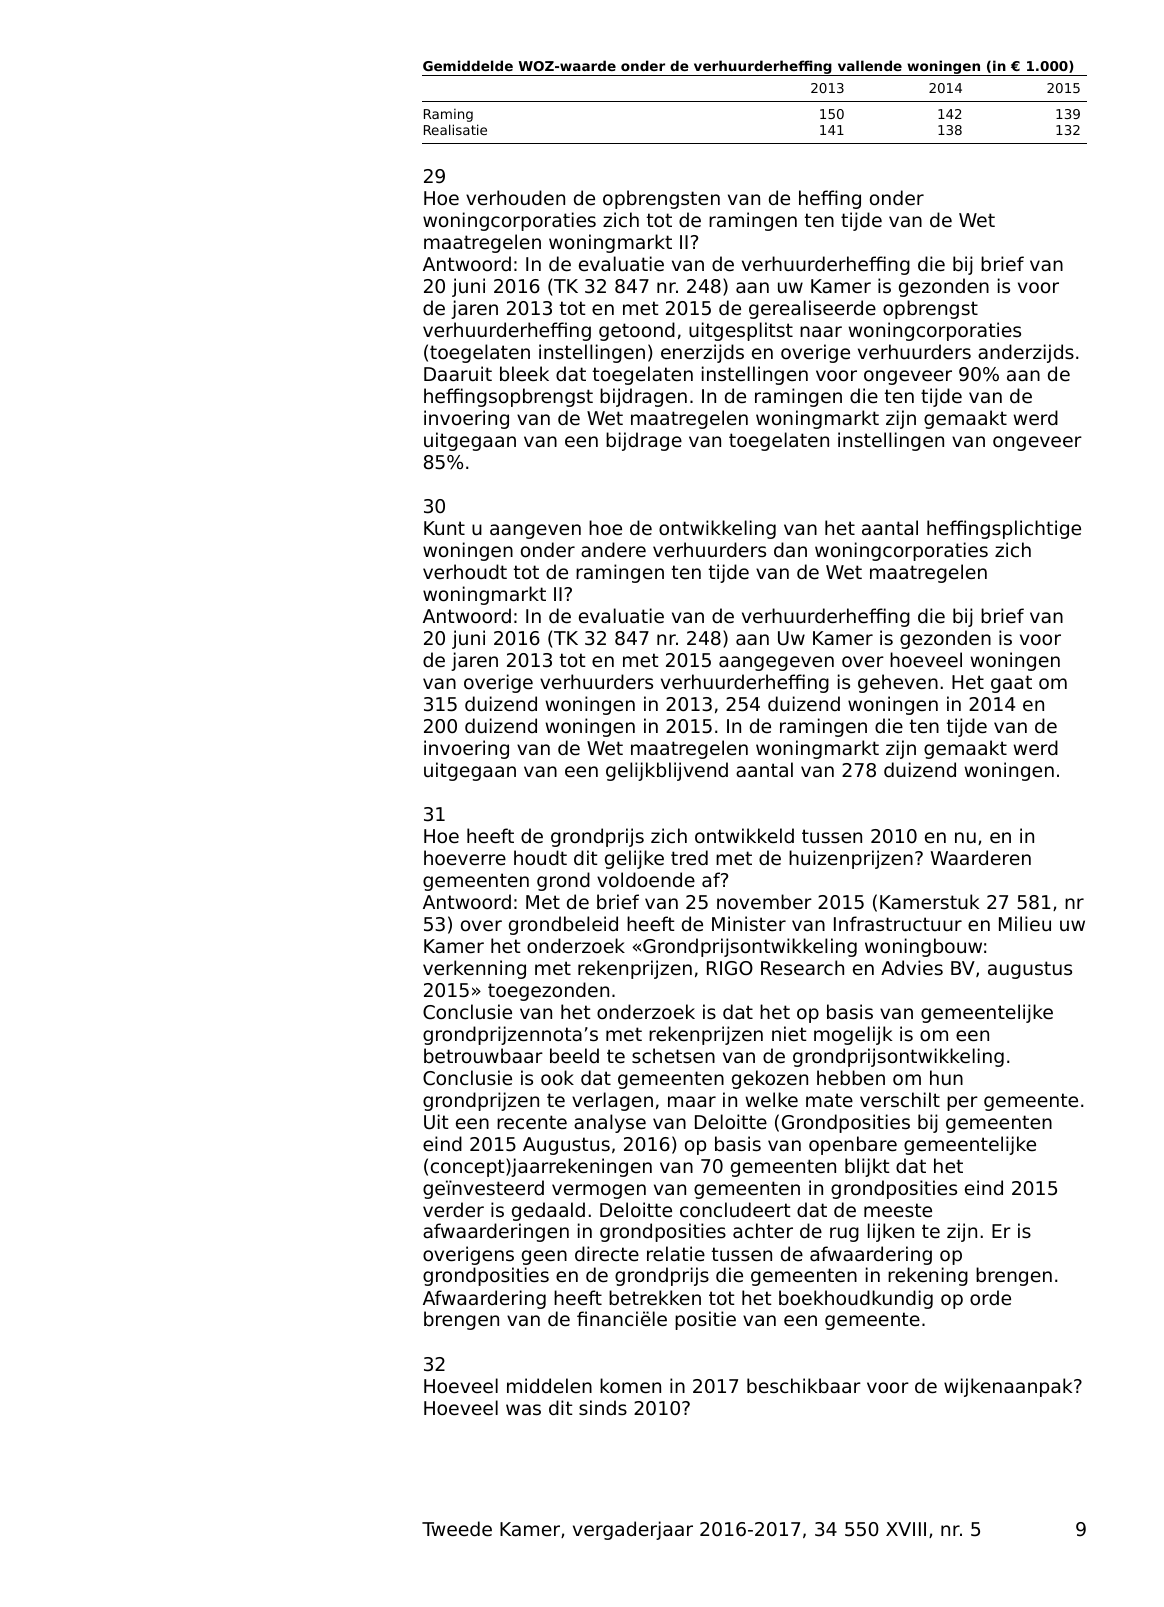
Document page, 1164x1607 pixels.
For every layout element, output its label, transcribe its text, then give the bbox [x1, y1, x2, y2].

table_cell 142 [850, 102, 968, 122]
text 31 [422, 804, 1087, 826]
text Hoe heeft de grondprijs zich ontwikkeld tussen 2010 en nu, en in hoeverre houdt dit gelijke tred met de huizenprijzen? Waarderen gemeenten grond voldoende af? [422, 826, 1087, 892]
text Antwoord: In de evaluatie van de verhuurderheffing die bij brief van 20 juni 2016 (TK 32 847 nr. 248) aan uw Kamer is gezonden is voor de jaren 2013 tot en met 2015 de gerealiseerde opbrengst verhuurderheffing getoond, uitgesplitst naar woningcorporaties (toegelaten instellingen) enerzijds en overige verhuurders anderzijds. Daaruit bleek dat toegelaten instellingen voor ongeveer 90% aan de heffingsopbrengst bijdragen. In de ramingen die ten tijde van de invoering van de Wet maatregelen woningmarkt zijn gemaakt werd uitgegaan van een bijdrage van toegelaten instellingen van ongeveer 85%. [422, 254, 1087, 474]
text Antwoord: In de evaluatie van de verhuurderheffing die bij brief van 20 juni 2016 (TK 32 847 nr. 248) aan Uw Kamer is gezonden is voor de jaren 2013 tot en met 2015 aangegeven over hoeveel woningen van overige verhuurders verhuurderheffing is geheven. Het gaat om 315 duizend woningen in 2013, 254 duizend woningen in 2014 en 200 duizend woningen in 2015. In de ramingen die ten tijde van de invoering van de Wet maatregelen woningmarkt zijn gemaakt werd uitgegaan van een gelijkblijvend aantal van 278 duizend woningen. [422, 606, 1087, 782]
table_cell 2015 [969, 76, 1087, 101]
text 29 [422, 166, 1087, 188]
table_cell 139 [969, 102, 1087, 122]
text Conclusie is ook dat gemeenten gekozen hebben om hun grondprijzen te verlagen, maar in welke mate verschilt per gemeente. [422, 1068, 1087, 1112]
text Hoe verhouden de opbrengsten van de heffing onder woningcorporaties zich tot de ramingen ten tijde van de Wet maatregelen woningmarkt II? [422, 188, 1087, 254]
table_cell 141 [732, 123, 850, 143]
table_cell 2014 [850, 76, 968, 101]
text Antwoord: Met de brief van 25 november 2015 (Kamerstuk 27 581, nr 53) over grondbeleid heeft de Minister van Infrastructuur en Milieu uw Kamer het onderzoek «Grondprijsontwikkeling woningbouw: verkenning met rekenprijzen, RIGO Research en Advies BV, augustus 2015» toegezonden. [422, 892, 1087, 1002]
table_cell 132 [969, 123, 1087, 143]
table_cell [422, 76, 732, 101]
text Uit een recente analyse van Deloitte (Grondposities bij gemeenten eind 2015 Augustus, 2016) op basis van openbare gemeentelijke (concept)jaarrekeningen van 70 gemeenten blijkt dat het geïnvesteerd vermogen van gemeenten in grondposities eind 2015 verder is gedaald. Deloitte concludeert dat de meeste afwaarderingen in grondposities achter de rug lijken te zijn. Er is overigens geen directe relatie tussen de afwaardering op grondposities en de grondprijs die gemeenten in rekening brengen. Afwaardering heeft betrekken tot het boekhoudkundig op orde brengen van de financiële positie van een gemeente. [422, 1112, 1087, 1331]
table_cell 138 [850, 123, 968, 143]
text Hoeveel middelen komen in 2017 beschikbaar voor de wijkenaanpak? Hoeveel was dit sinds 2010? [422, 1376, 1087, 1419]
text Conclusie van het onderzoek is dat het op basis van gemeentelijke grondprijzennota’s met rekenprijzen niet mogelijk is om een betrouwbaar beeld te schetsen van de grondprijsontwikkeling. [422, 1002, 1087, 1068]
text 32 [422, 1353, 1087, 1376]
table_cell 150 [732, 102, 850, 122]
table_cell 2013 [732, 76, 850, 101]
table_header Gemiddelde WOZ-waarde onder de verhuurderheffing vallende woningen (in € 1.000) [422, 59, 1087, 75]
table_cell Realisatie [422, 123, 732, 143]
text Kunt u aangeven hoe de ontwikkeling van het aantal heffingsplichtige woningen onder andere verhuurders dan woningcorporaties zich verhoudt tot de ramingen ten tijde van de Wet maatregelen woningmarkt II? [422, 518, 1087, 606]
table_cell Raming [422, 102, 732, 122]
text 30 [422, 496, 1087, 518]
